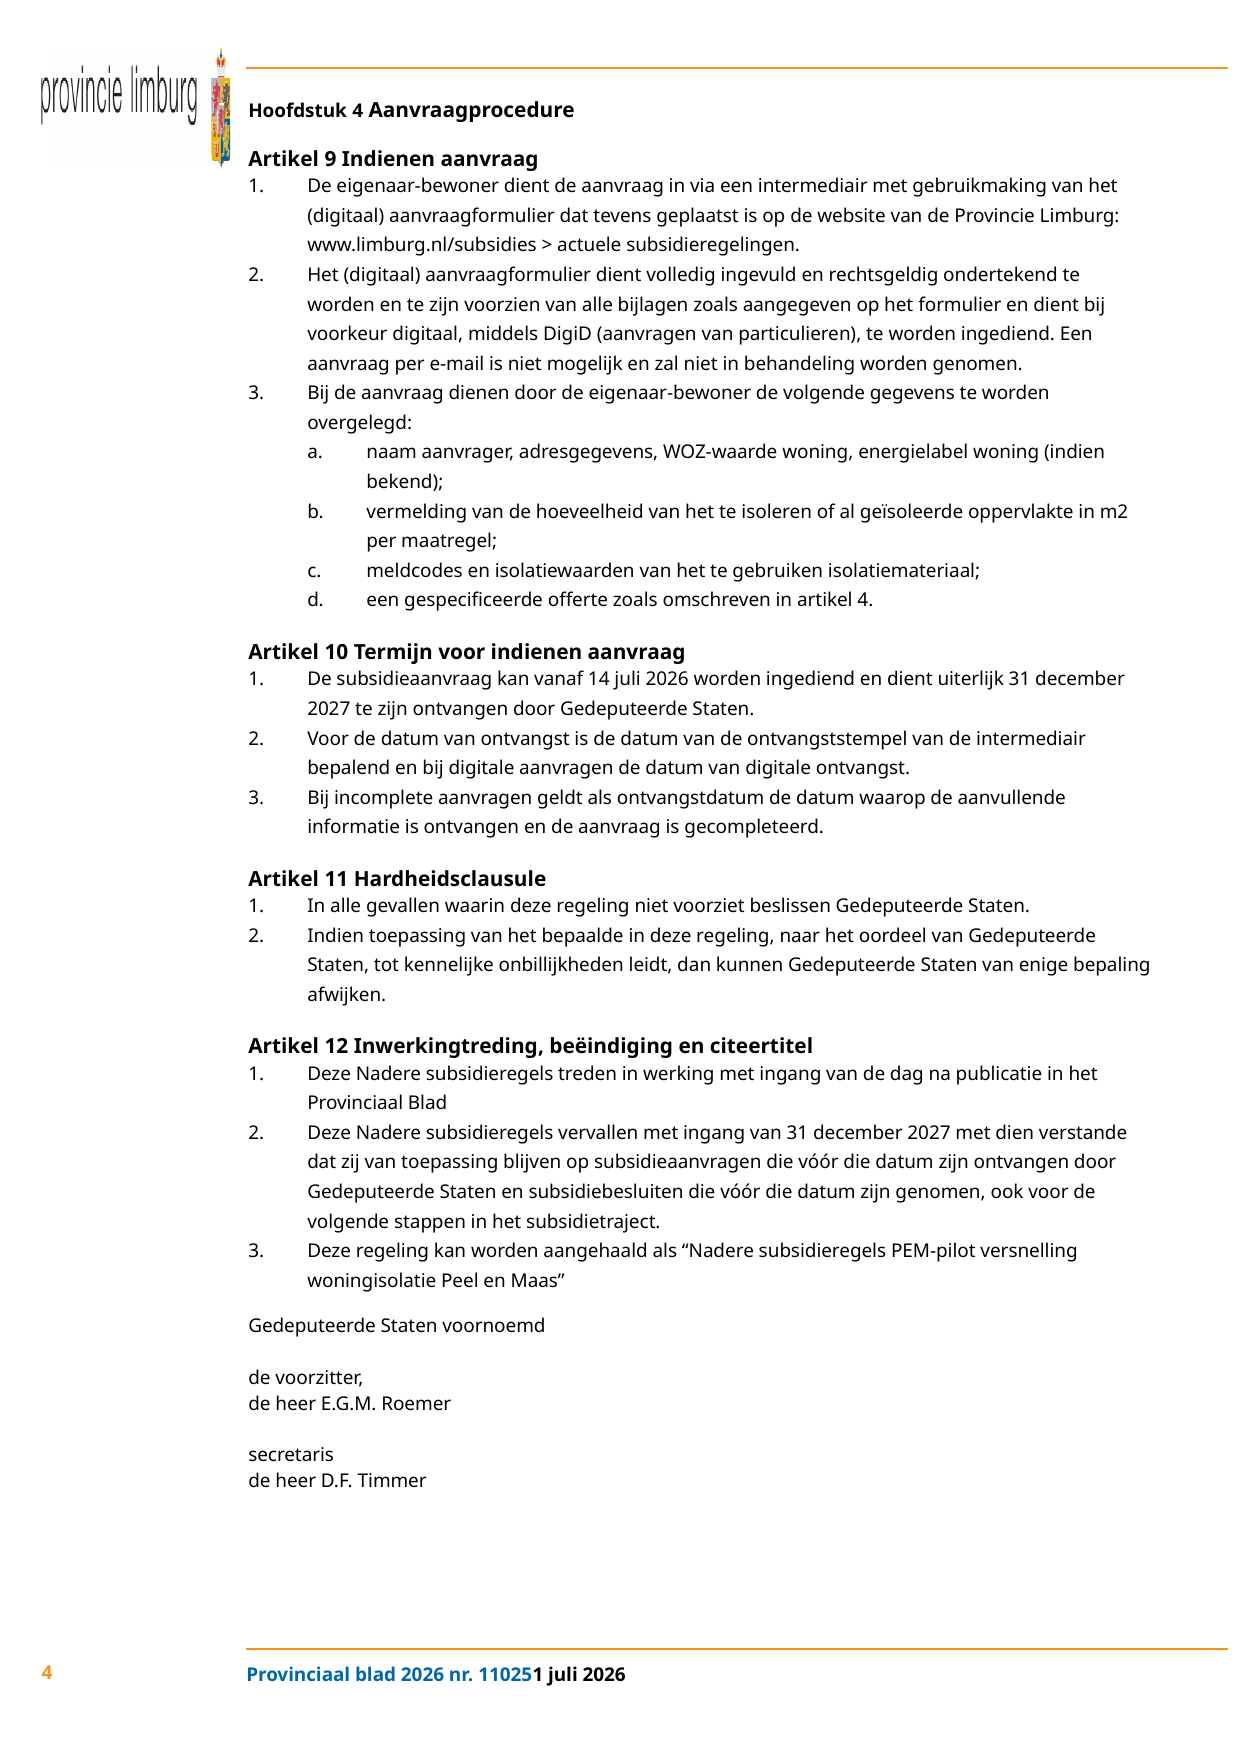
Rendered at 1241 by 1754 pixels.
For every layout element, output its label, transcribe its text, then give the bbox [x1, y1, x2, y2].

list Bij incomplete aanvragen geldt als ontvangstdatum de datum waarop de aanvullende informatie is ontvangen en de aanvraag is gecompleteerd. [248, 784, 1152, 839]
text Artikel 12 Inwerkingtreding, beëindiging en citeertitel [248, 1031, 1152, 1060]
text Gedeputeerde Staten voornoemd [248, 1313, 1152, 1338]
text de heer E.G.M. Roemer [248, 1390, 1152, 1416]
list De subsidieaanvraag kan vanaf 14 juli 2026 worden ingediend en dient uiterlijk 31 december 2027 te zijn ontvangen door Gedeputeerde Staten. [248, 666, 1152, 721]
list vermelding van de hoeveelheid van het te isoleren of al geïsoleerde oppervlakte in m2 per maatregel; [307, 498, 1152, 553]
text de heer D.F. Timmer [248, 1467, 1152, 1493]
text de voorzitter, [248, 1364, 1152, 1390]
picture [41, 47, 231, 172]
list naam aanvrager, adresgegevens, WOZ-waarde woning, energielabel woning (indien bekend); [307, 439, 1152, 494]
list Indien toepassing van het bepaalde in deze regeling, naar het oordeel van Gedeputeerde Staten, tot kennelijke onbillijkheden leidt, dan kunnen Gedeputeerde Staten van enige bepaling afwijken. [248, 922, 1152, 1007]
list In alle gevallen waarin deze regeling niet voorziet beslissen Gedeputeerde Staten. [248, 892, 1152, 918]
list Deze regeling kan worden aangehaald als “Nadere subsidieregels PEM-pilot versnelling woningisolatie Peel en Maas” [248, 1237, 1152, 1293]
list Het (digitaal) aanvraagformulier dient volledig ingevuld en rechtsgeldig ondertekend te worden en te zijn voorzien van alle bijlagen zoals aangegeven op het formulier en dient bij voorkeur digitaal, middels DigiD (aanvragen van particulieren), te worden ingediend. Een aanvraag per e-mail is niet mogelijk en zal niet in behandeling worden genomen. [248, 261, 1152, 376]
text secretaris [248, 1441, 1152, 1467]
text Hoofdstuk 4 Aanvraagprocedure [248, 95, 1152, 123]
text Artikel 10 Termijn voor indienen aanvraag [248, 637, 1152, 666]
list Bij de aanvraag dienen door de eigenaar-bewoner de volgende gegevens te worden overgelegd: [248, 379, 1152, 435]
list meldcodes en isolatiewaarden van het te gebruiken isolatiemateriaal; [307, 557, 1152, 583]
list Voor de datum van ontvangst is de datum van de ontvangststempel van de intermediair bepalend en bij digitale aanvragen de datum van digitale ontvangst. [248, 725, 1152, 780]
list Deze Nadere subsidieregels vervallen met ingang van 31 december 2027 met dien verstande dat zij van toepassing blijven op subsidieaanvragen die vóór die datum zijn ontvangen door Gedeputeerde Staten en subsidiebesluiten die vóór die datum zijn genomen, ook voor de volgende stappen in het subsidietraject. [248, 1119, 1152, 1233]
list De eigenaar-bewoner dient de aanvraag in via een intermediair met gebruikmaking van het (digitaal) aanvraagformulier dat tevens geplaatst is op de website van de Provincie Limburg: www.limburg.nl/subsidies > actuele subsidieregelingen. [248, 172, 1152, 257]
list een gespecificeerde offerte zoals omschreven in artikel 4. [307, 587, 1152, 612]
text Artikel 9 Indienen aanvraag [248, 144, 1152, 172]
list Deze Nadere subsidieregels treden in werking met ingang van de dag na publicatie in het Provinciaal Blad [248, 1060, 1152, 1115]
text Artikel 11 Hardheidsclausule [248, 864, 1152, 892]
